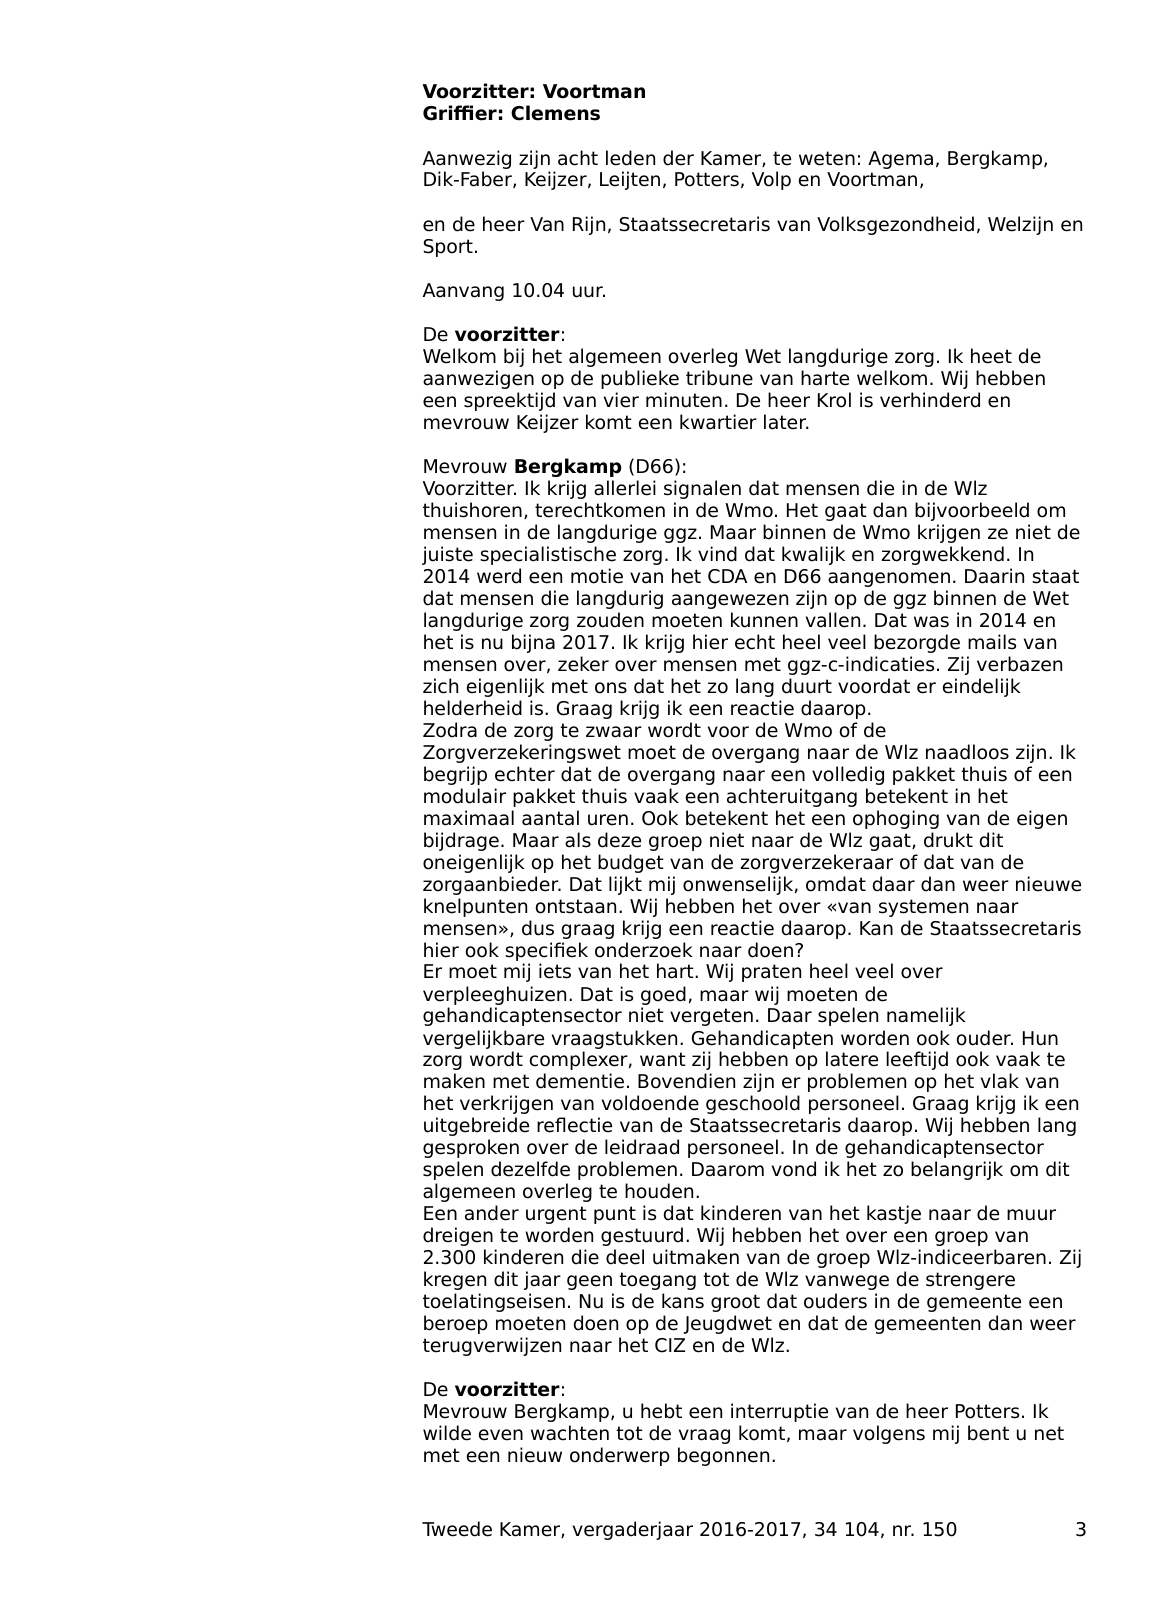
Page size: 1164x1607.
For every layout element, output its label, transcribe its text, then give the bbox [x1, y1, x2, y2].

text en de heer Van Rijn, Staatssecretaris van Volksgezondheid, Welzijn en Sport. [422, 213, 1087, 257]
text Voorzitter. Ik krijg allerlei signalen dat mensen die in de Wlz thuishoren, terechtkomen in de Wmo. Het gaat dan bijvoorbeeld om mensen in de langdurige ggz. Maar binnen de Wmo krijgen ze niet de juiste specialistische zorg. Ik vind dat kwalijk en zorgwekkend. In 2014 werd een motie van het CDA en D66 aangenomen. Daarin staat dat mensen die langdurig aangewezen zijn op de ggz binnen de Wet langdurige zorg zouden moeten kunnen vallen. Dat was in 2014 en het is nu bijna 2017. Ik krijg hier echt heel veel bezorgde mails van mensen over, zeker over mensen met ggz-c-indicaties. Zij verbazen zich eigenlijk met ons dat het zo lang duurt voordat er eindelijk helderheid is. Graag krijg ik een reactie daarop. [422, 478, 1087, 720]
text Aanwezig zijn acht leden der Kamer, te weten: Agema, Bergkamp, Dik-Faber, Keijzer, Leijten, Potters, Volp en Voortman, [422, 147, 1087, 191]
text De voorzitter: [422, 1379, 1087, 1401]
text Welkom bij het algemeen overleg Wet langdurige zorg. Ik heet de aanwezigen op de publieke tribune van harte welkom. Wij hebben een spreektijd van vier minuten. De heer Krol is verhinderd en mevrouw Keijzer komt een kwartier later. [422, 346, 1087, 434]
text De voorzitter: [422, 324, 1087, 346]
text Er moet mij iets van het hart. Wij praten heel veel over verpleeghuizen. Dat is goed, maar wij moeten de gehandicaptensector niet vergeten. Daar spelen namelijk vergelijkbare vraagstukken. Gehandicapten worden ook ouder. Hun zorg wordt complexer, want zij hebben op latere leeftijd ook vaak te maken met dementie. Bovendien zijn er problemen op het vlak van het verkrijgen van voldoende geschoold personeel. Graag krijg ik een uitgebreide reflectie van de Staatssecretaris daarop. Wij hebben lang gesproken over de leidraad personeel. In de gehandicaptensector spelen dezelfde problemen. Daarom vond ik het zo belangrijk om dit algemeen overleg te houden. [422, 961, 1087, 1203]
text Voorzitter: Voortman [422, 81, 1087, 103]
text Mevrouw Bergkamp, u hebt een interruptie van de heer Potters. Ik wilde even wachten tot de vraag komt, maar volgens mij bent u net met een nieuw onderwerp begonnen. [422, 1401, 1087, 1467]
text Mevrouw Bergkamp (D66): [422, 456, 1087, 478]
text Griffier: Clemens [422, 103, 1087, 125]
text Zodra de zorg te zwaar wordt voor de Wmo of de Zorgverzekeringswet moet de overgang naar de Wlz naadloos zijn. Ik begrijp echter dat de overgang naar een volledig pakket thuis of een modulair pakket thuis vaak een achteruitgang betekent in het maximaal aantal uren. Ook betekent het een ophoging van de eigen bijdrage. Maar als deze groep niet naar de Wlz gaat, drukt dit oneigenlijk op het budget van de zorgverzekeraar of dat van de zorgaanbieder. Dat lijkt mij onwenselijk, omdat daar dan weer nieuwe knelpunten ontstaan. Wij hebben het over «van systemen naar mensen», dus graag krijg een reactie daarop. Kan de Staatssecretaris hier ook specifiek onderzoek naar doen? [422, 720, 1087, 961]
text Aanvang 10.04 uur. [422, 280, 1087, 302]
text Een ander urgent punt is dat kinderen van het kastje naar de muur dreigen te worden gestuurd. Wij hebben het over een groep van 2.300 kinderen die deel uitmaken van de groep Wlz-indiceerbaren. Zij kregen dit jaar geen toegang tot de Wlz vanwege de strengere toelatingseisen. Nu is de kans groot dat ouders in de gemeente een beroep moeten doen op de Jeugdwet en dat de gemeenten dan weer terugverwijzen naar het CIZ en de Wlz. [422, 1203, 1087, 1357]
